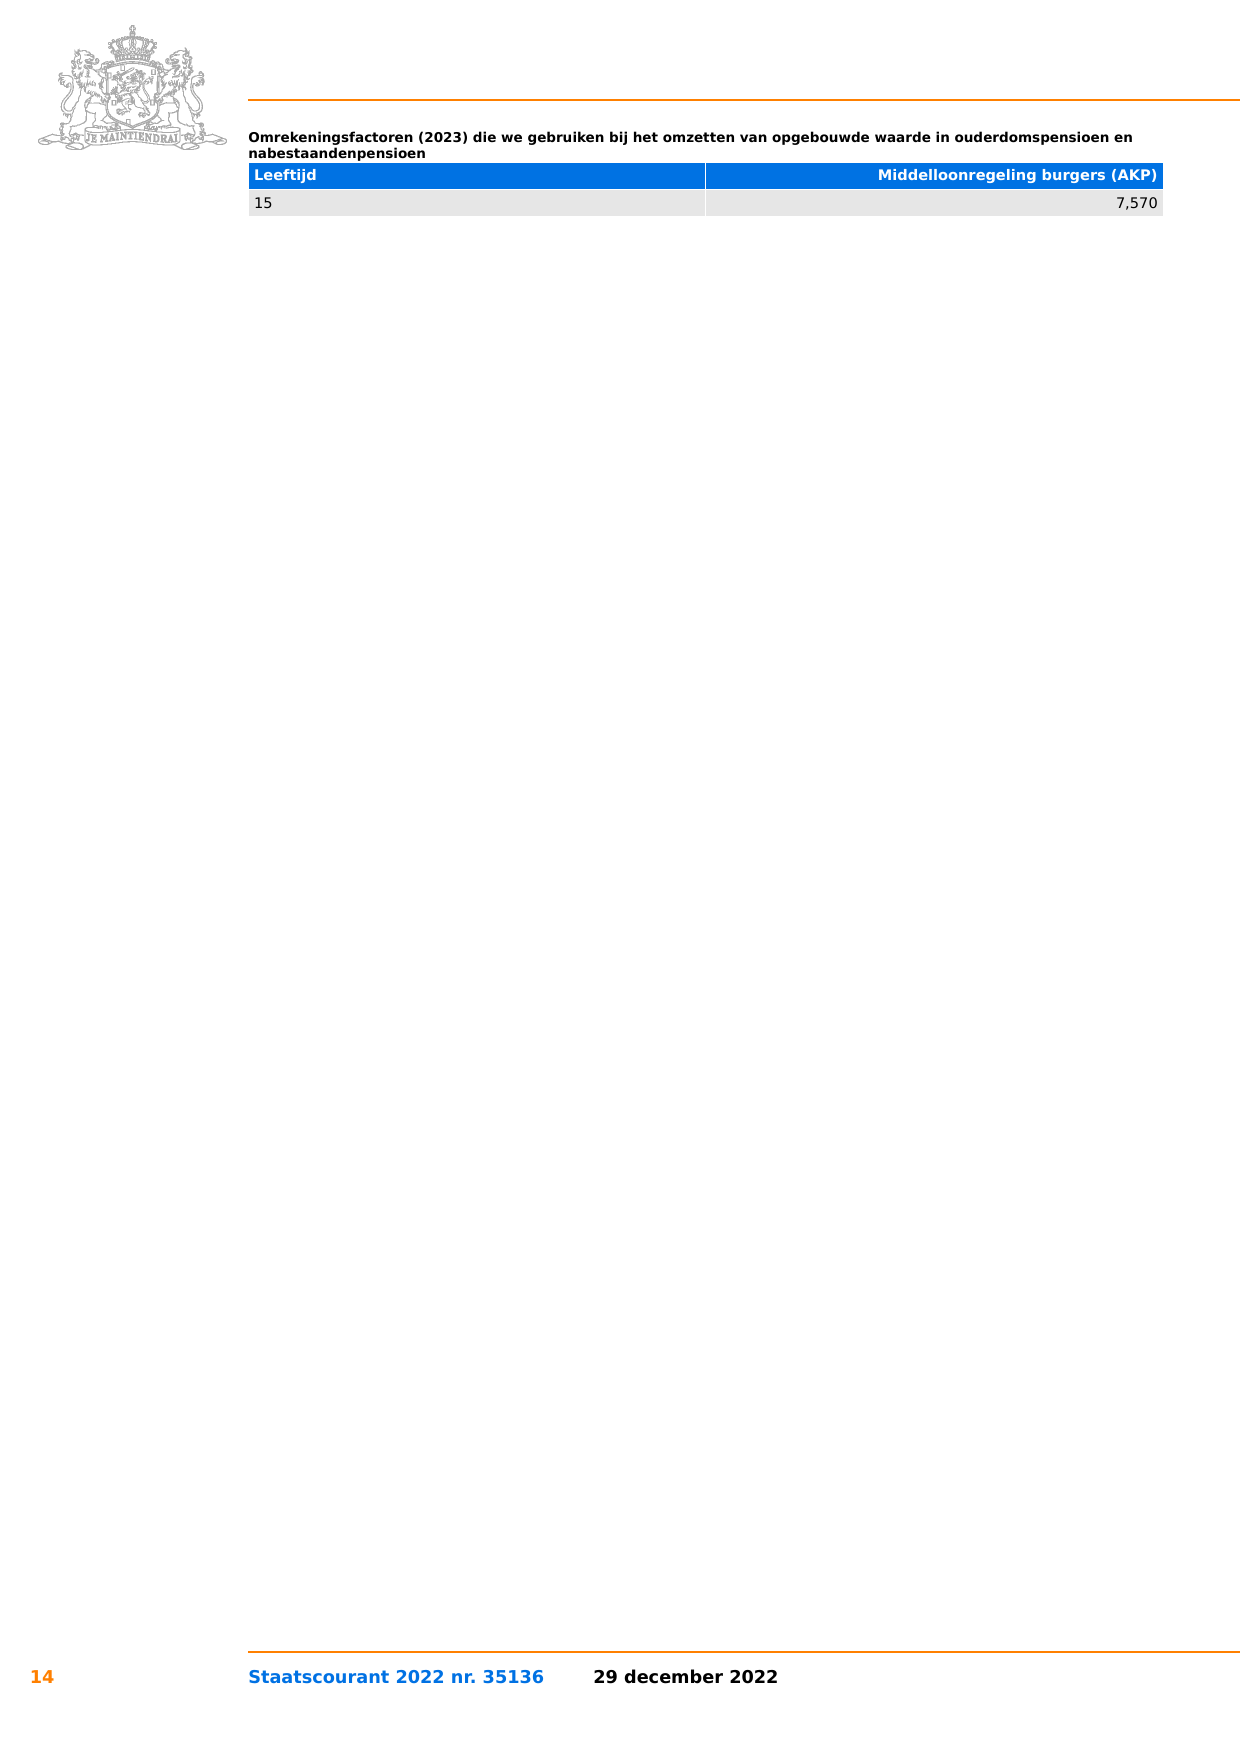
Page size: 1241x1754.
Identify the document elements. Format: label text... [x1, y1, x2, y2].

table_cell Leeftijd [249, 163, 705, 189]
picture [38, 25, 227, 150]
table_cell 15 [249, 190, 705, 216]
table_cell Middelloonregeling burgers (AKP) [706, 163, 1163, 189]
table_cell 7,570 [706, 190, 1163, 216]
table_header Omrekeningsfactoren (2023) die we gebruiken bij het omzetten van opgebouwde waarde in ouderdomspensioen en nabestaandenpensioen [248, 130, 1163, 161]
